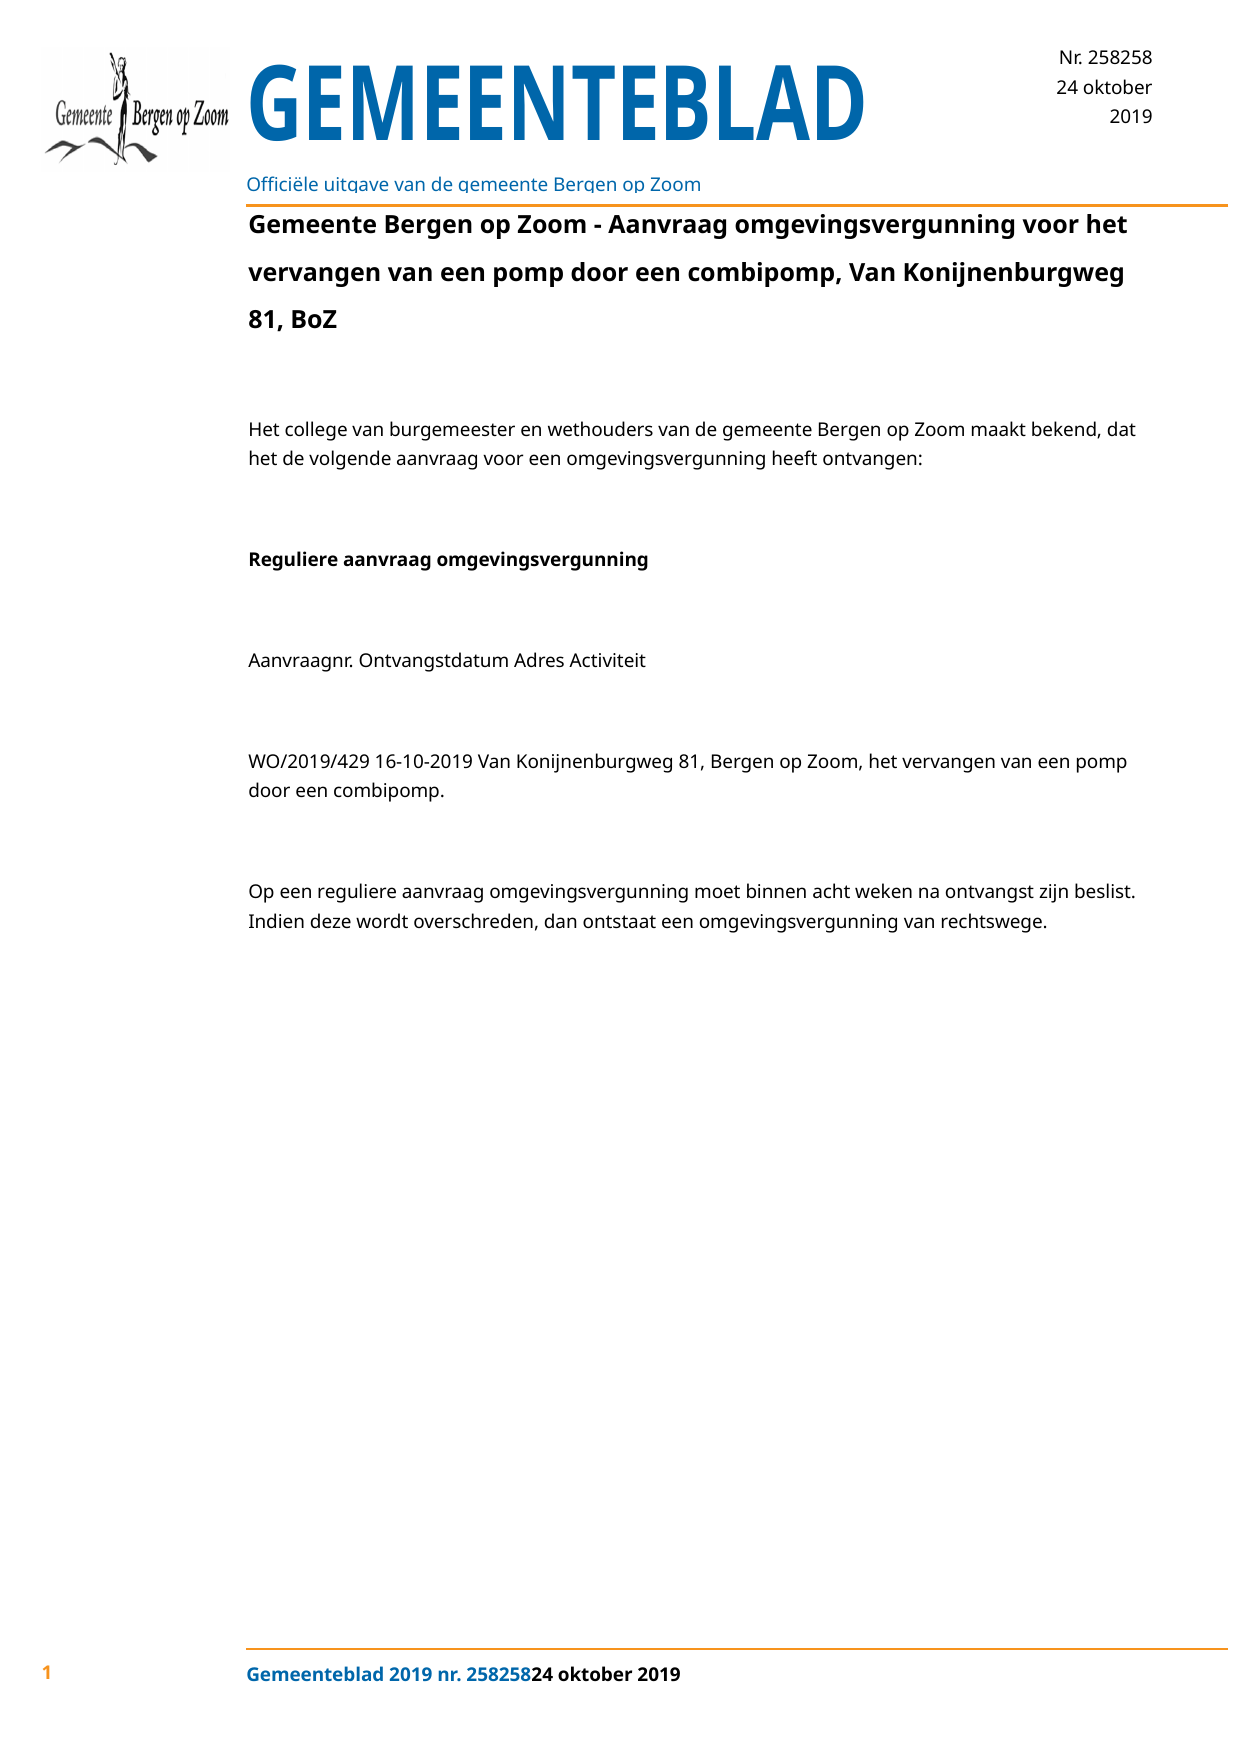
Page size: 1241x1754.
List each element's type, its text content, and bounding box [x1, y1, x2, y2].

text Gemeente Bergen op Zoom - Aanvraag omgevingsvergunning voor het vervangen van een pomp door een combipomp, Van Konijnenburgweg 81, BoZ [248, 207, 1152, 336]
picture [41, 47, 231, 172]
text Reguliere aanvraag omgevingsvergunning [248, 546, 1152, 572]
text Het college van burgemeester en wethouders van de gemeente Bergen op Zoom maakt bekend, dat het de volgende aanvraag voor een omgevingsvergunning heeft ontvangen: [248, 416, 1152, 471]
text WO/2019/429 16-10-2019 Van Konijnenburgweg 81, Bergen op Zoom, het vervangen van een pomp door een combipomp. [248, 748, 1152, 803]
text Op een reguliere aanvraag omgevingsvergunning moet binnen acht weken na ontvangst zijn beslist. Indien deze wordt overschreden, dan ontstaat een omgevingsvergunning van rechtswege. [248, 878, 1152, 934]
text Aanvraagnr. Ontvangstdatum Adres Activiteit [248, 647, 1152, 673]
